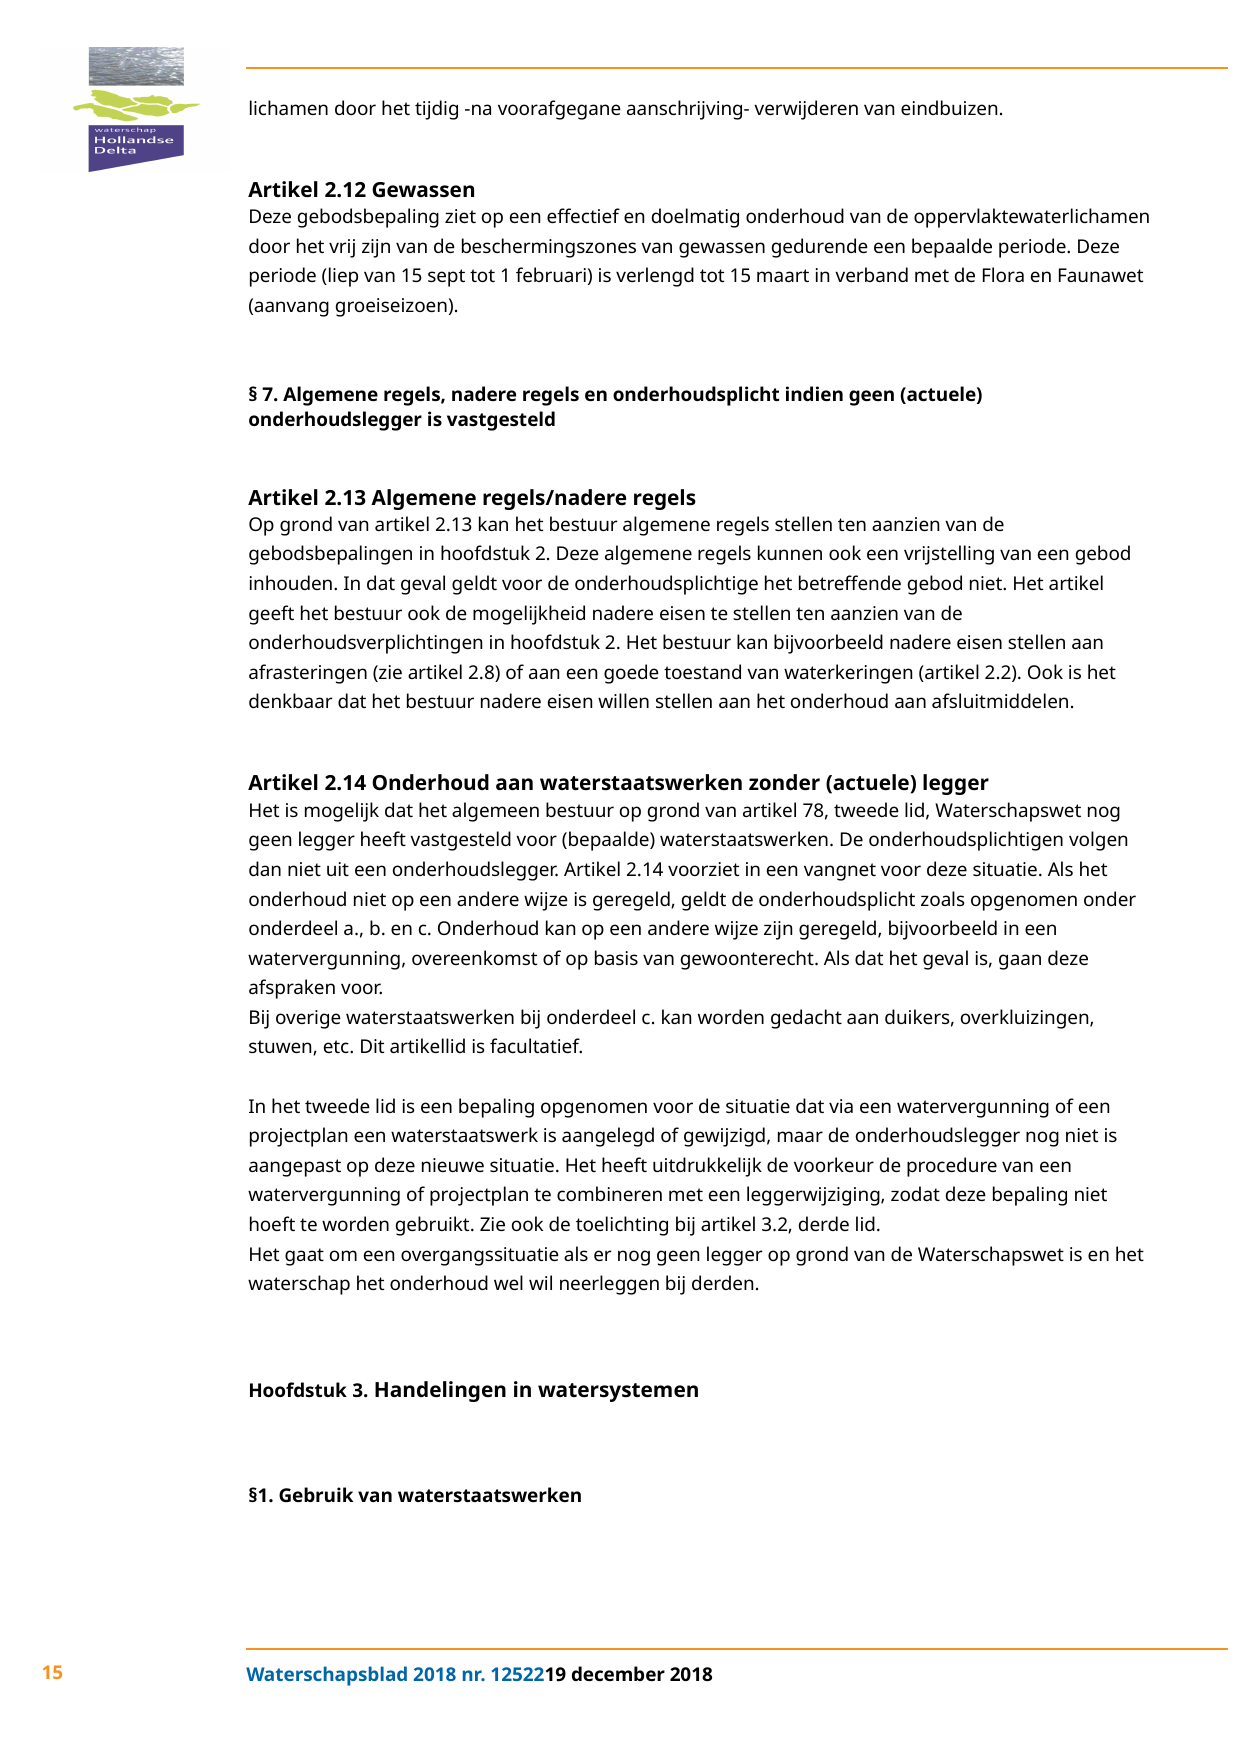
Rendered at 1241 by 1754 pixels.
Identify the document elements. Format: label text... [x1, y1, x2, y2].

picture [41, 47, 231, 172]
text Bij overige waterstaatswerken bij onderdeel c. kan worden gedacht aan duikers, overkluizingen, stuwen, etc. Dit artikellid is facultatief. [248, 1004, 1152, 1059]
text Het gaat om een overgangssituatie als er nog geen legger op grond van de Waterschapswet is en het waterschap het onderhoud wel wil neerleggen bij derden. [248, 1241, 1152, 1296]
text In het tweede lid is een bepaling opgenomen voor de situatie dat via een watervergunning of een projectplan een waterstaatswerk is aangelegd of gewijzigd, maar de onderhoudslegger nog niet is aangepast op deze nieuwe situatie. Het heeft uitdrukkelijk de voorkeur de procedure van een watervergunning of projectplan te combineren met een leggerwijziging, zodat deze bepaling niet hoeft te worden gebruikt. Zie ook de toelichting bij artikel 3.2, derde lid. [248, 1093, 1152, 1237]
text lichamen door het tijdig -na voorafgegane aanschrijving- verwijderen van eindbuizen. [248, 95, 1152, 121]
text Artikel 2.14 Onderhoud aan waterstaatswerken zonder (actuele) legger [248, 768, 1152, 797]
text Het is mogelijk dat het algemeen bestuur op grond van artikel 78, tweede lid, Waterschapswet nog geen legger heeft vastgesteld voor (bepaalde) waterstaatswerken. De onderhoudsplichtigen volgen dan niet uit een onderhoudslegger. Artikel 2.14 voorziet in een vangnet voor deze situatie. Als het onderhoud niet op een andere wijze is geregeld, geldt de onderhoudsplicht zoals opgenomen onder onderdeel a., b. en c. Onderhoud kan op een andere wijze zijn geregeld, bijvoorbeeld in een watervergunning, overeenkomst of op basis van gewoonterecht. Als dat het geval is, gaan deze afspraken voor. [248, 797, 1152, 1000]
text Artikel 2.13 Algemene regels/nadere regels [248, 483, 1152, 511]
text Deze gebodsbepaling ziet op een effectief en doelmatig onderhoud van de oppervlaktewaterlichamen door het vrij zijn van de beschermingszones van gewassen gedurende een bepaalde periode. Deze periode (liep van 15 sept tot 1 februari) is verlengd tot 15 maart in verband met de Flora en Faunawet (aanvang groeiseizoen). [248, 203, 1152, 318]
text Op grond van artikel 2.13 kan het bestuur algemene regels stellen ten aanzien van de gebodsbepalingen in hoofdstuk 2. Deze algemene regels kunnen ook een vrijstelling van een gebod inhouden. In dat geval geldt voor de onderhoudsplichtige het betreffende gebod niet. Het artikel geeft het bestuur ook de mogelijkheid nadere eisen te stellen ten aanzien van de onderhoudsverplichtingen in hoofdstuk 2. Het bestuur kan bijvoorbeeld nadere eisen stellen aan afrasteringen (zie artikel 2.8) of aan een goede toestand van waterkeringen (artikel 2.2). Ook is het denkbaar dat het bestuur nadere eisen willen stellen aan het onderhoud aan afsluitmiddelen. [248, 511, 1152, 714]
text § 7. Algemene regels, nadere regels en onderhoudsplicht indien geen (actuele) onderhoudslegger is vastgesteld [248, 381, 1152, 432]
text Artikel 2.12 Gewassen [248, 175, 1152, 203]
text Hoofdstuk 3. Handelingen in watersystemen [248, 1375, 1152, 1403]
text §1. Gebruik van waterstaatswerken [248, 1482, 1152, 1508]
